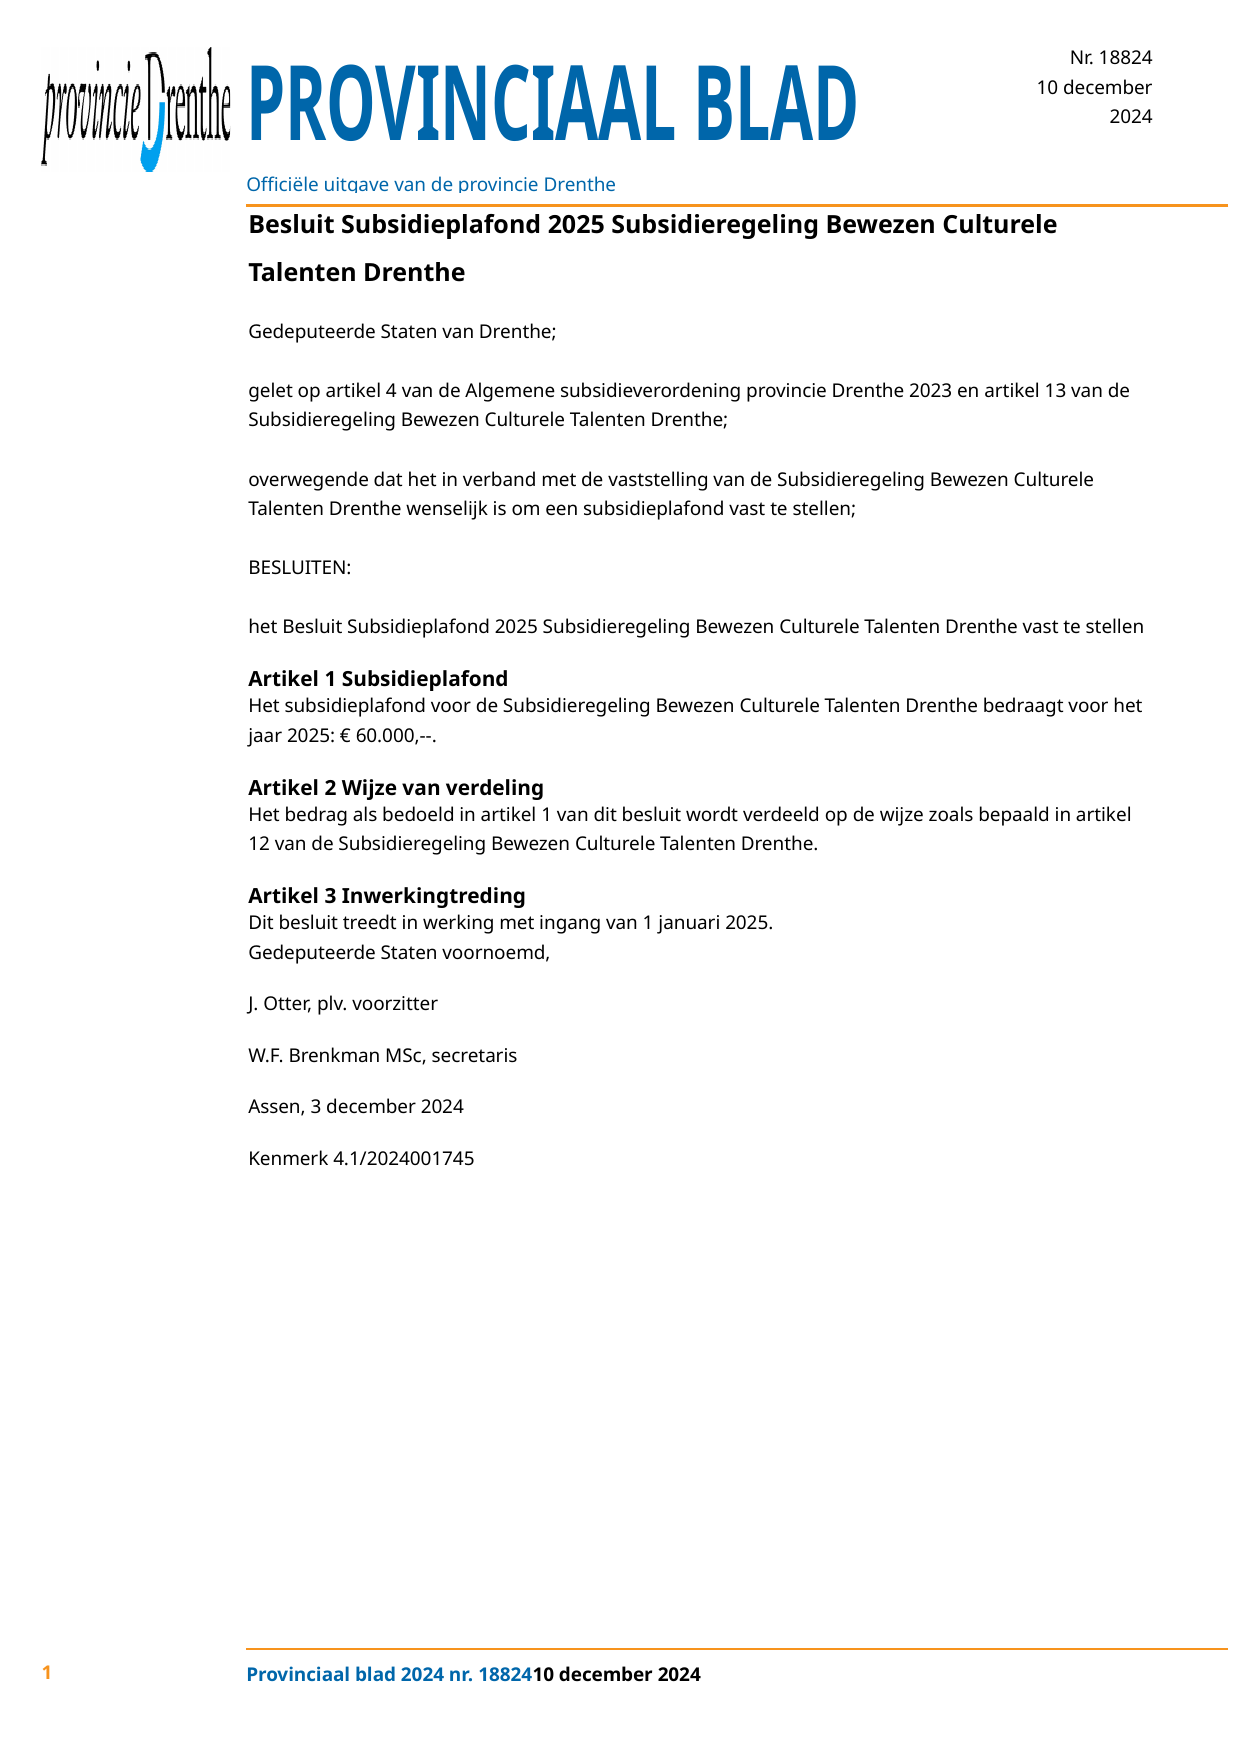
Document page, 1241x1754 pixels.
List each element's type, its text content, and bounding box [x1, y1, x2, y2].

text Artikel 2 Wijze van verdeling [248, 773, 1152, 801]
text overwegende dat het in verband met de vaststelling van de Subsidieregeling Bewezen Culturele Talenten Drenthe wenselijk is om een subsidieplafond vast te stellen; [248, 466, 1152, 521]
text BESLUITEN: [248, 554, 1152, 580]
picture [41, 47, 231, 172]
text Assen, 3 december 2024 [248, 1093, 1152, 1119]
text Het subsidieplafond voor de Subsidieregeling Bewezen Culturele Talenten Drenthe bedraagt voor het jaar 2025: € 60.000,--. [248, 693, 1152, 748]
text J. Otter, plv. voorzitter [248, 991, 1152, 1016]
text Kenmerk 4.1/2024001745 [248, 1145, 1152, 1171]
text Gedeputeerde Staten van Drenthe; [248, 318, 1152, 344]
text Dit besluit treedt in werking met ingang van 1 januari 2025. [248, 909, 1152, 935]
text gelet op artikel 4 van de Algemene subsidieverordening provincie Drenthe 2023 en artikel 13 van de Subsidieregeling Bewezen Culturele Talenten Drenthe; [248, 377, 1152, 432]
text Artikel 3 Inwerkingtreding [248, 881, 1152, 909]
text Artikel 1 Subsidieplafond [248, 664, 1152, 693]
text het Besluit Subsidieplafond 2025 Subsidieregeling Bewezen Culturele Talenten Drenthe vast te stellen [248, 614, 1152, 639]
text Gedeputeerde Staten voornoemd, [248, 939, 1152, 965]
text Besluit Subsidieplafond 2025 Subsidieregeling Bewezen Culturele Talenten Drenthe [248, 207, 1152, 288]
text Het bedrag als bedoeld in artikel 1 van dit besluit wordt verdeeld op de wijze zoals bepaald in artikel 12 van de Subsidieregeling Bewezen Culturele Talenten Drenthe. [248, 801, 1152, 856]
text W.F. Brenkman MSc, secretaris [248, 1042, 1152, 1068]
